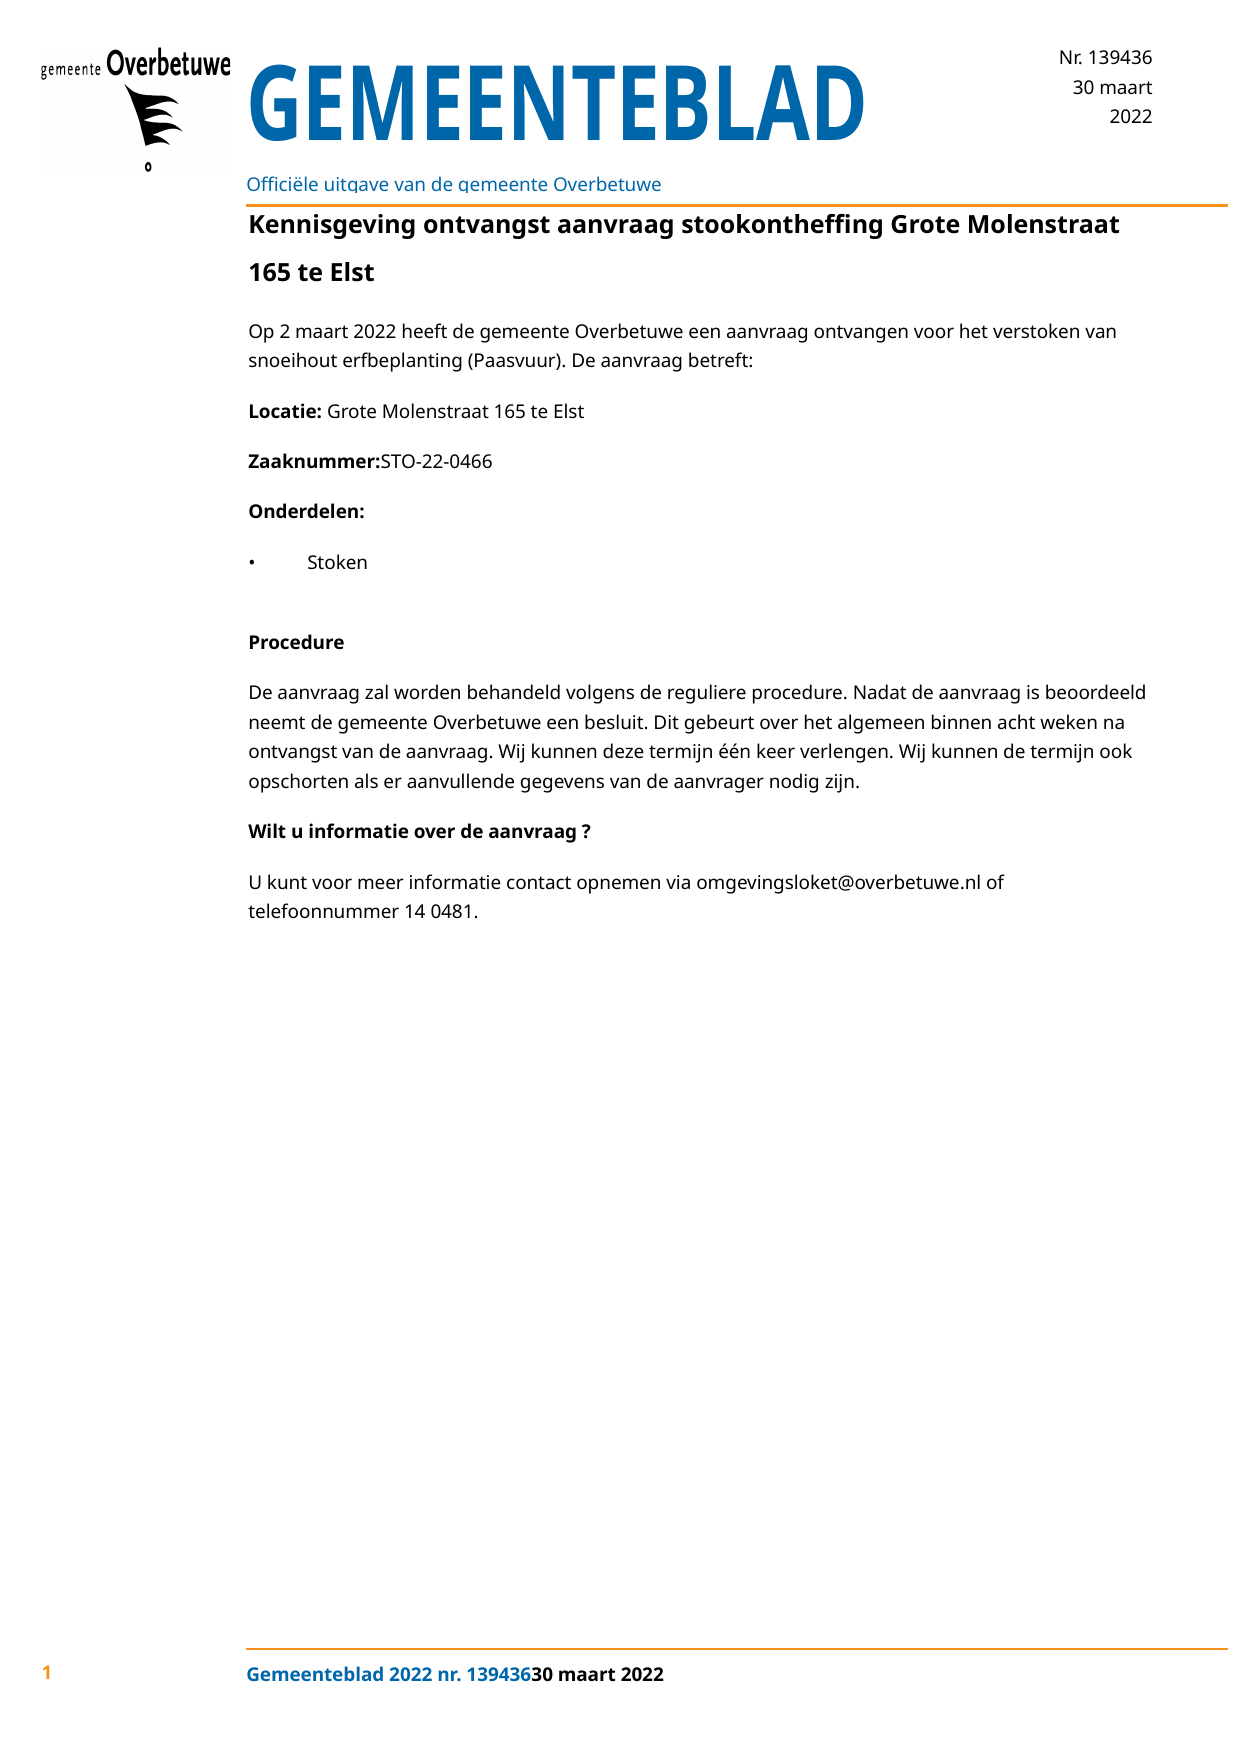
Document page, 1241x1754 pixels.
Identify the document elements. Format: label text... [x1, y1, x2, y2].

text Wilt u informatie over de aanvraag ? [248, 819, 1152, 844]
text Zaaknummer:STO-22-0466 [248, 448, 1152, 474]
text Onderdelen: [248, 499, 1152, 524]
text Locatie: Grote Molenstraat 165 te Elst [248, 398, 1152, 424]
text Kennisgeving ontvangst aanvraag stookontheffing Grote Molenstraat 165 te Elst [248, 207, 1152, 288]
list Stoken [248, 549, 1152, 575]
text U kunt voor meer informatie contact opnemen via omgevingsloket@overbetuwe.nl of telefoonnummer 14 0481. [248, 869, 1152, 924]
text Op 2 maart 2022 heeft de gemeente Overbetuwe een aanvraag ontvangen voor het verstoken van snoeihout erfbeplanting (Paasvuur). De aanvraag betreft: [248, 318, 1152, 373]
text Procedure [248, 629, 1152, 655]
text De aanvraag zal worden behandeld volgens de reguliere procedure. Nadat de aanvraag is beoordeeld neemt de gemeente Overbetuwe een besluit. Dit gebeurt over het algemeen binnen acht weken na ontvangst van de aanvraag. Wij kunnen deze termijn één keer verlengen. Wij kunnen de termijn ook opschorten als er aanvullende gegevens van de aanvrager nodig zijn. [248, 679, 1152, 794]
picture [41, 47, 231, 172]
